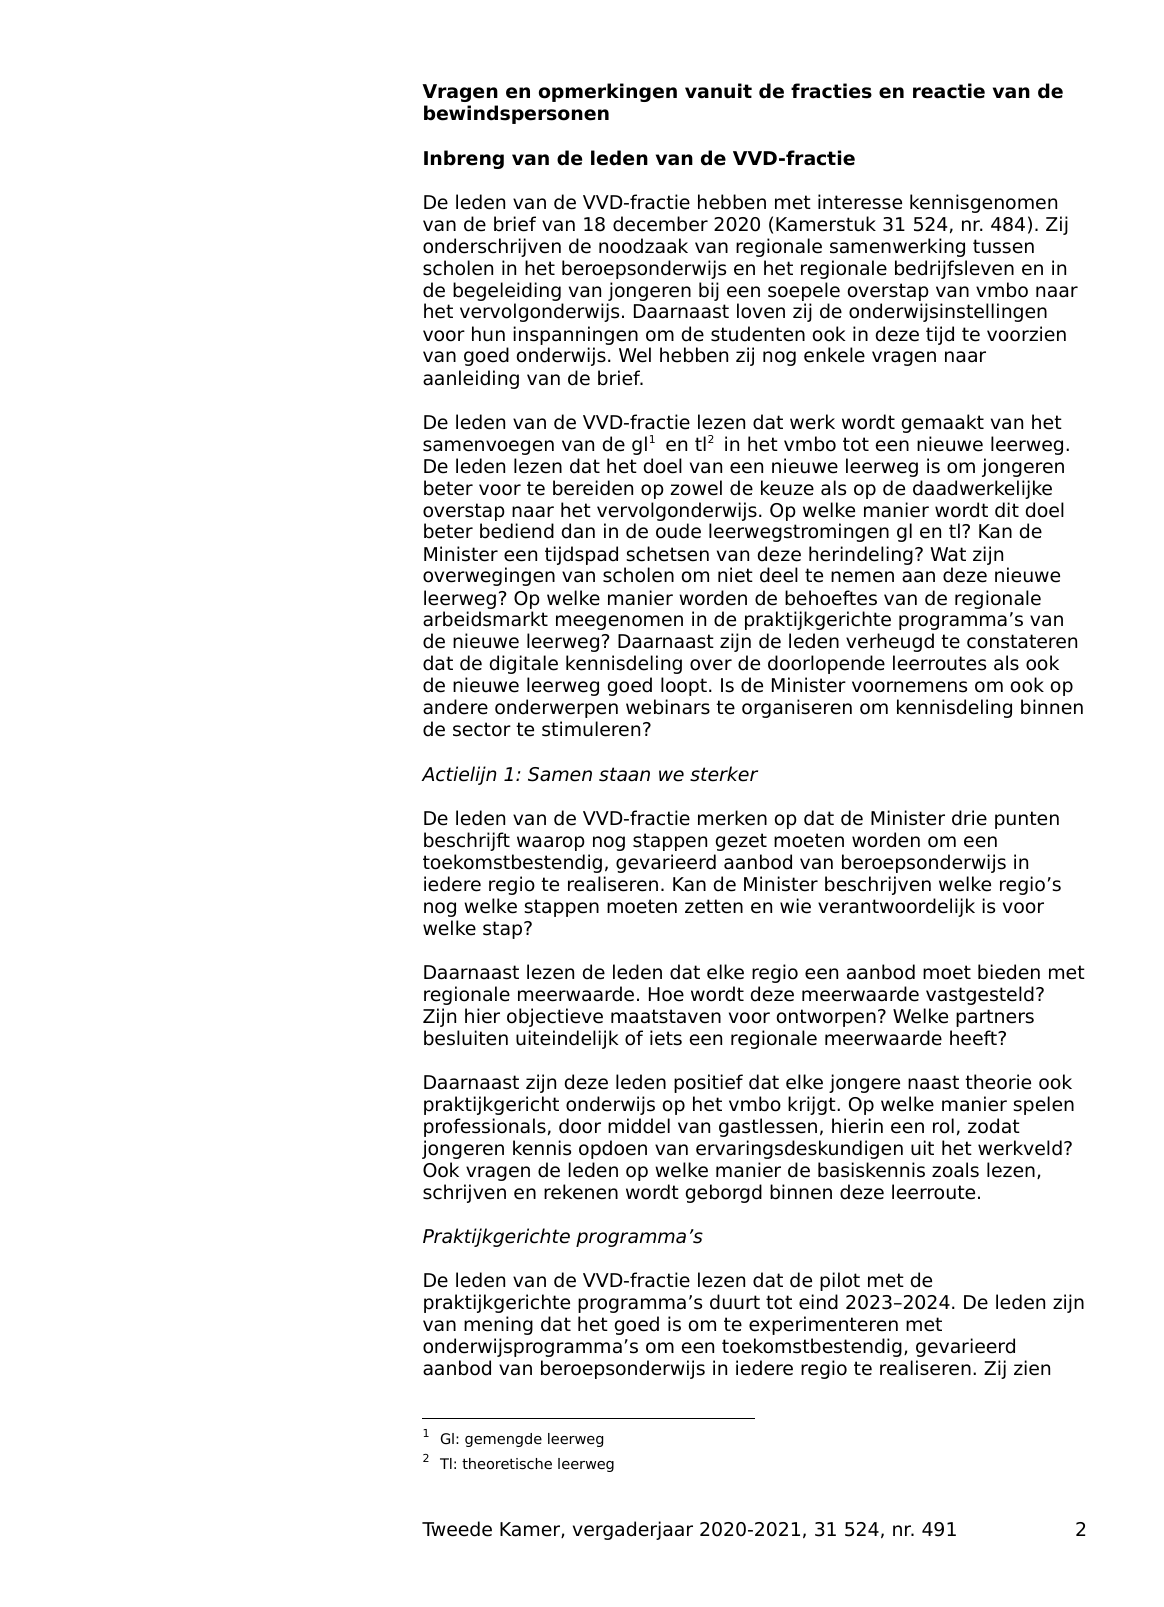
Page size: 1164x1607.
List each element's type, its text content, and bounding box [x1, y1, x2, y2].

subtitle Vragen en opmerkingen vanuit de fracties en reactie van de bewindspersonen [422, 81, 1087, 125]
text Daarnaast zijn deze leden positief dat elke jongere naast theorie ook praktijkgericht onderwijs op het vmbo krijgt. Op welke manier spelen professionals, door middel van gastlessen, hierin een rol, zodat jongeren kennis opdoen van ervaringsdeskundigen uit het werkveld? Ook vragen de leden op welke manier de basiskennis zoals lezen, schrijven en rekenen wordt geborgd binnen deze leerroute. [422, 1072, 1087, 1204]
subtitle Inbreng van de leden van de VVD-fractie [422, 147, 1087, 169]
text De leden van de VVD-fractie merken op dat de Minister drie punten beschrijft waarop nog stappen gezet moeten worden om een toekomstbestendig, gevarieerd aanbod van beroepsonderwijs in iedere regio te realiseren. Kan de Minister beschrijven welke regio’s nog welke stappen moeten zetten en wie verantwoordelijk is voor welke stap? [422, 808, 1087, 939]
text Tl: theoretische leerweg [422, 1452, 1087, 1474]
text Gl: gemengde leerweg [422, 1427, 1087, 1449]
text De leden van de VVD-fractie hebben met interesse kennisgenomen van de brief van 18 december 2020 (Kamerstuk 31 524, nr. 484). Zij onderschrijven de noodzaak van regionale samenwerking tussen scholen in het beroepsonderwijs en het regionale bedrijfsleven en in de begeleiding van jongeren bij een soepele overstap van vmbo naar het vervolgonderwijs. Daarnaast loven zij de onderwijsinstellingen voor hun inspanningen om de studenten ook in deze tijd te voorzien van goed onderwijs. Wel hebben zij nog enkele vragen naar aanleiding van de brief. [422, 192, 1087, 389]
text De leden van de VVD-fractie lezen dat de pilot met de praktijkgerichte programma’s duurt tot eind 2023–2024. De leden zijn van mening dat het goed is om te experimenteren met onderwijsprogramma’s om een toekomstbestendig, gevarieerd aanbod van beroepsonderwijs in iedere regio te realiseren. Zij zien [422, 1270, 1087, 1380]
text De leden van de VVD-fractie lezen dat werk wordt gemaakt van het samenvoegen van de gl en tl in het vmbo tot een nieuwe leerweg. De leden lezen dat het doel van een nieuwe leerweg is om jongeren beter voor te bereiden op zowel de keuze als op de daadwerkelijke overstap naar het vervolgonderwijs. Op welke manier wordt dit doel beter bediend dan in de oude leerwegstromingen gl en tl? Kan de Minister een tijdspad schetsen van deze herindeling? Wat zijn overwegingen van scholen om niet deel te nemen aan deze nieuwe leerweg? Op welke manier worden de behoeftes van de regionale arbeidsmarkt meegenomen in de praktijkgerichte programma’s van de nieuwe leerweg? Daarnaast zijn de leden verheugd te constateren dat de digitale kennisdeling over de doorlopende leerroutes als ook de nieuwe leerweg goed loopt. Is de Minister voornemens om ook op andere onderwerpen webinars te organiseren om kennisdeling binnen de sector te stimuleren? [422, 412, 1087, 741]
text Daarnaast lezen de leden dat elke regio een aanbod moet bieden met regionale meerwaarde. Hoe wordt deze meerwaarde vastgesteld? Zijn hier objectieve maatstaven voor ontworpen? Welke partners besluiten uiteindelijk of iets een regionale meerwaarde heeft? [422, 962, 1087, 1049]
subtitle Praktijkgerichte programma’s [422, 1226, 1087, 1248]
subtitle Actielijn 1: Samen staan we sterker [422, 763, 1087, 785]
